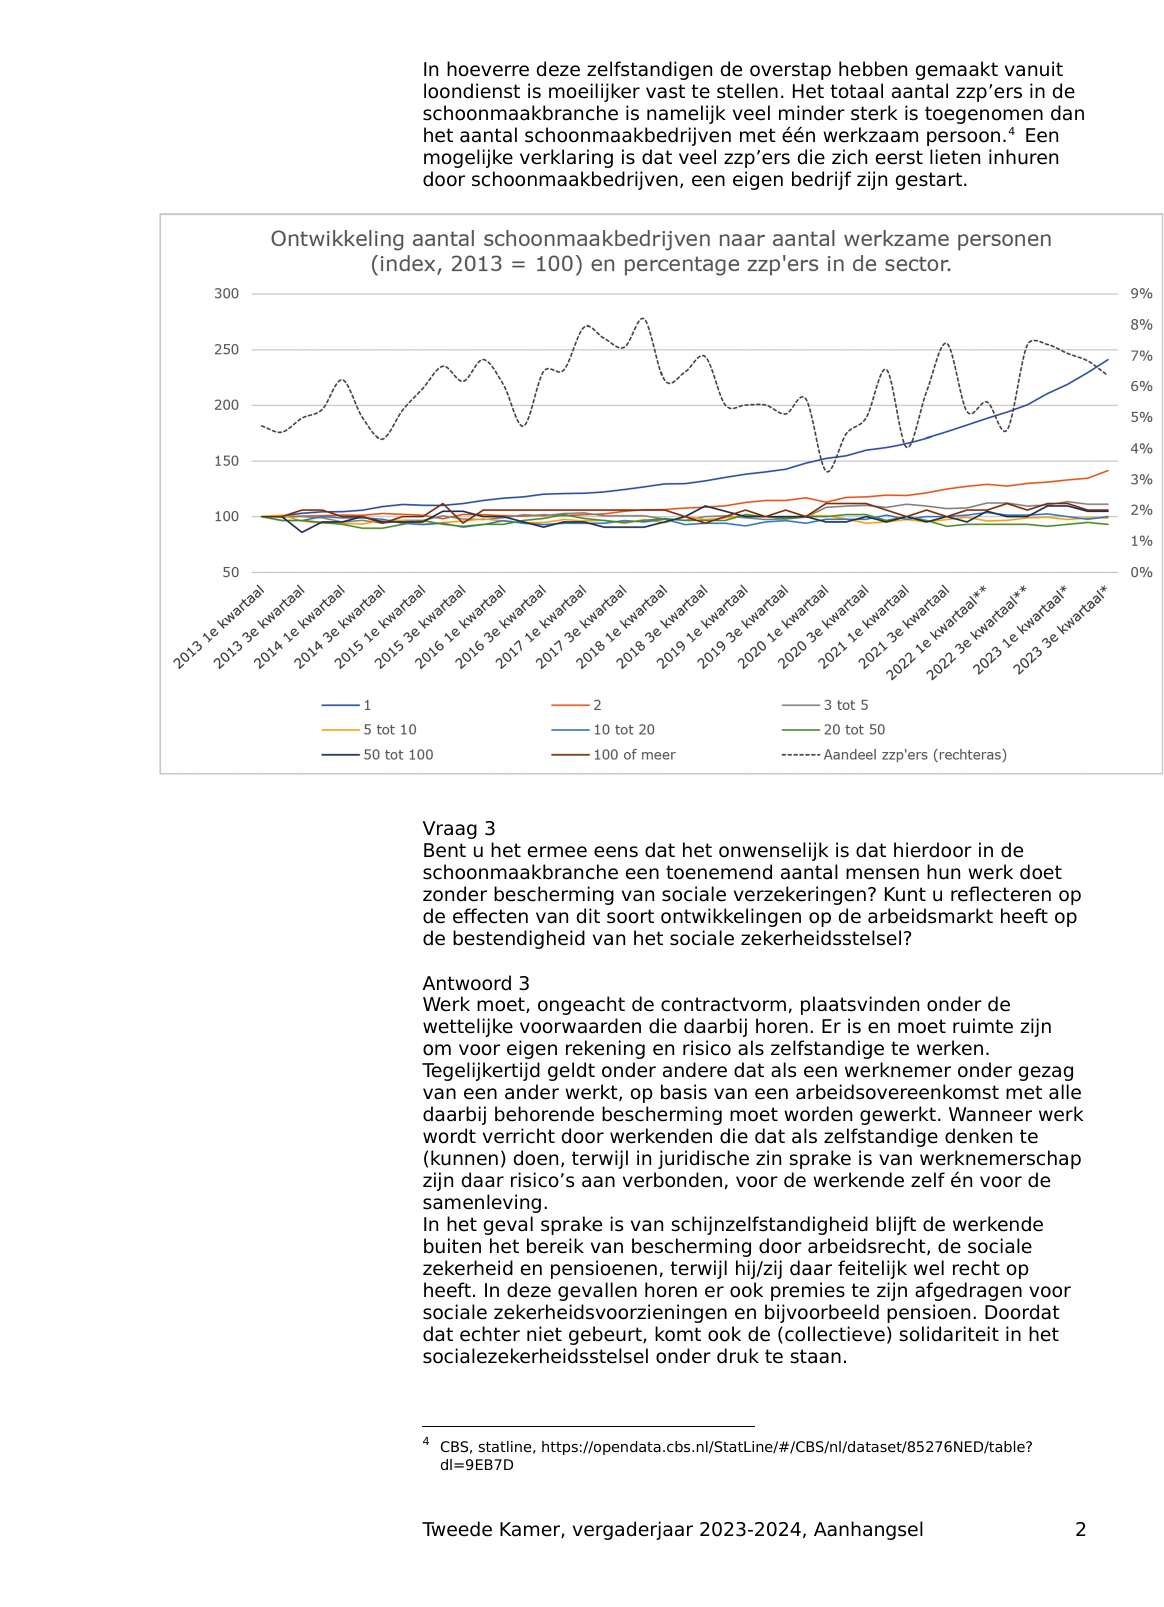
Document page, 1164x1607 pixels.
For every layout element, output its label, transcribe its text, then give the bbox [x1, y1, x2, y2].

text CBS, statline, https://opendata.cbs.nl/StatLine/#/CBS/nl/dataset/85276NED/table?dl=9EB7D [422, 1435, 1087, 1474]
text In hoeverre deze zelfstandigen de overstap hebben gemaakt vanuit loondienst is moeilijker vast te stellen. Het totaal aantal zzp’ers in de schoonmaakbranche is namelijk veel minder sterk is toegenomen dan het aantal schoonmaakbedrijven met één werkzaam persoon. Een mogelijke verklaring is dat veel zzp’ers die zich eerst lieten inhuren door schoonmaakbedrijven, een eigen bedrijf zijn gestart. [422, 59, 1087, 191]
text Bent u het ermee eens dat het onwenselijk is dat hierdoor in de schoonmaakbranche een toenemend aantal mensen hun werk doet zonder bescherming van sociale verzekeringen? Kunt u reflecteren op de effecten van dit soort ontwikkelingen op de arbeidsmarkt heeft op de bestendigheid van het sociale zekerheidsstelsel? [422, 840, 1087, 950]
text Werk moet, ongeacht de contractvorm, plaatsvinden onder de wettelijke voorwaarden die daarbij horen. Er is en moet ruimte zijn om voor eigen rekening en risico als zelfstandige te werken. Tegelijkertijd geldt onder andere dat als een werknemer onder gezag van een ander werkt, op basis van een arbeidsovereenkomst met alle daarbij behorende bescherming moet worden gewerkt. Wanneer werk wordt verricht door werkenden die dat als zelfstandige denken te (kunnen) doen, terwijl in juridische zin sprake is van werknemerschap zijn daar risico’s aan verbonden, voor de werkende zelf én voor de samenleving. [422, 994, 1087, 1214]
picture [159, 213, 1164, 775]
text Antwoord 3 [422, 972, 1087, 994]
text In het geval sprake is van schijnzelfstandigheid blijft de werkende buiten het bereik van bescherming door arbeidsrecht, de sociale zekerheid en pensioenen, terwijl hij/zij daar feitelijk wel recht op heeft. In deze gevallen horen er ook premies te zijn afgedragen voor sociale zekerheidsvoorzieningen en bijvoorbeeld pensioen. Doordat dat echter niet gebeurt, komt ook de (collectieve) solidariteit in het socialezekerheidsstelsel onder druk te staan. [422, 1214, 1087, 1368]
text Vraag 3 [422, 818, 1087, 840]
